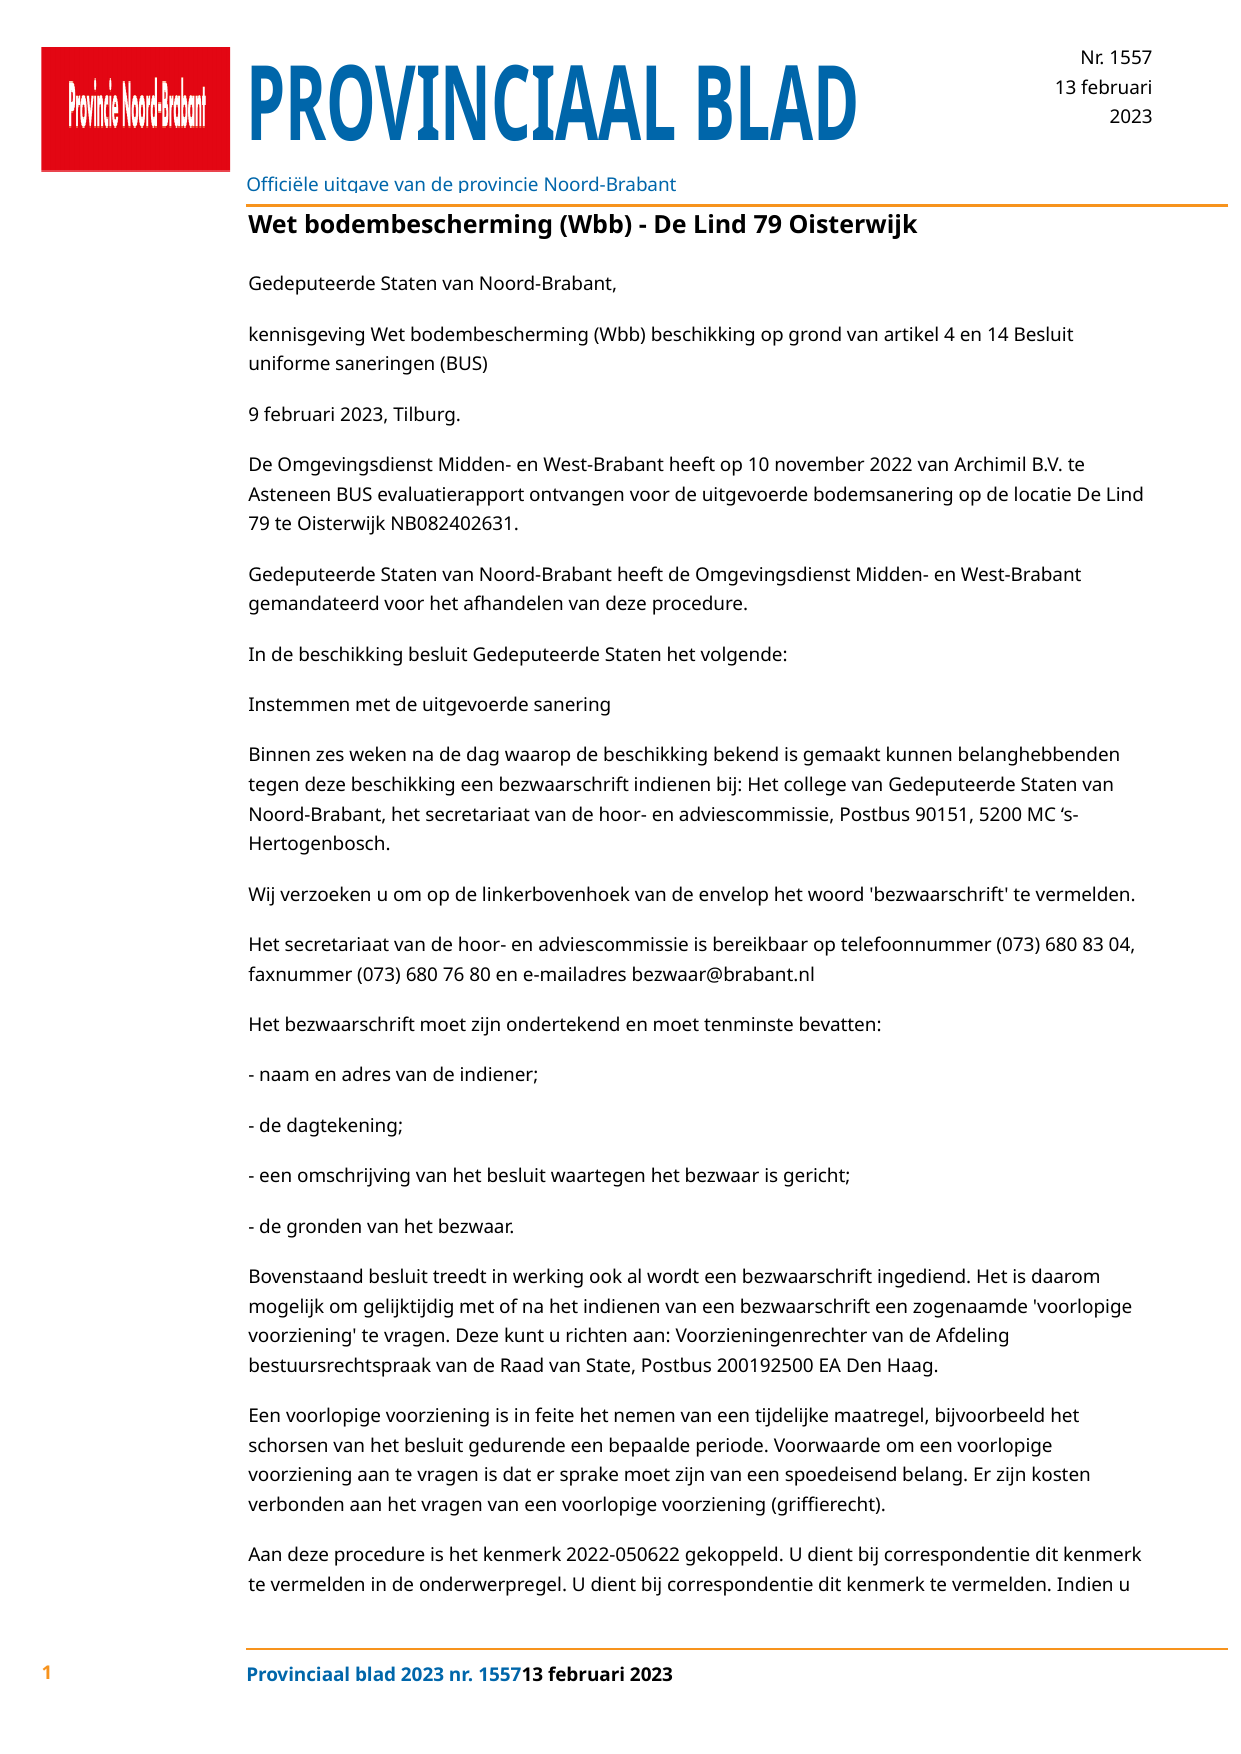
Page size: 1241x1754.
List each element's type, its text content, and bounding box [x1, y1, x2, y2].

text Het secretariaat van de hoor- en adviescommissie is bereikbaar op telefoonnummer (073) 680 83 04, faxnummer (073) 680 76 80 en e-mailadres bezwaar@brabant.nl [248, 931, 1152, 986]
text Aan deze procedure is het kenmerk 2022-050622 gekoppeld. U dient bij correspondentie dit kenmerk te vermelden in de onderwerpregel. U dient bij correspondentie dit kenmerk te vermelden. Indien u [248, 1542, 1152, 1597]
text Gedeputeerde Staten van Noord-Brabant heeft de Omgevingsdienst Midden- en West-Brabant gemandateerd voor het afhandelen van deze procedure. [248, 561, 1152, 616]
text - de dagtekening; [248, 1112, 1152, 1138]
text Wij verzoeken u om op de linkerbovenhoek van de envelop het woord 'bezwaarschrift' te vermelden. [248, 881, 1152, 906]
text Wet bodembescherming (Wbb) - De Lind 79 Oisterwijk [248, 207, 1152, 241]
text Het bezwaarschrift moet zijn ondertekend en moet tenminste bevatten: [248, 1011, 1152, 1037]
text Binnen zes weken na de dag waarop de beschikking bekend is gemaakt kunnen belanghebbenden tegen deze beschikking een bezwaarschrift indienen bij: Het college van Gedeputeerde Staten van Noord-Brabant, het secretariaat van de hoor- en adviescommissie, Postbus 90151, 5200 MC ‘s-Hertogenbosch. [248, 742, 1152, 856]
text Bovenstaand besluit treedt in werking ook al wordt een bezwaarschrift ingediend. Het is daarom mogelijk om gelijktijdig met of na het indienen van een bezwaarschrift een zogenaamde 'voorlopige voorziening' te vragen. Deze kunt u richten aan: Voorzieningenrechter van de Afdeling bestuursrechtspraak van de Raad van State, Postbus 200192500 EA Den Haag. [248, 1263, 1152, 1378]
text kennisgeving Wet bodembescherming (Wbb) beschikking op grond van artikel 4 en 14 Besluit uniforme saneringen (BUS) [248, 321, 1152, 376]
text In de beschikking besluit Gedeputeerde Staten het volgende: [248, 641, 1152, 666]
text De Omgevingsdienst Midden- en West-Brabant heeft op 10 november 2022 van Archimil B.V. te Asteneen BUS evaluatierapport ontvangen voor de uitgevoerde bodemsanering op de locatie De Lind 79 te Oisterwijk NB082402631. [248, 451, 1152, 536]
picture [41, 47, 231, 172]
text Instemmen met de uitgevoerde sanering [248, 691, 1152, 717]
text - naam en adres van de indiener; [248, 1062, 1152, 1087]
text Gedeputeerde Staten van Noord-Brabant, [248, 270, 1152, 296]
text Een voorlopige voorziening is in feite het nemen van een tijdelijke maatregel, bijvoorbeeld het schorsen van het besluit gedurende een bepaalde periode. Voorwaarde om een voorlopige voorziening aan te vragen is dat er sprake moet zijn van een spoedeisend belang. Er zijn kosten verbonden aan het vragen van een voorlopige voorziening (griffierecht). [248, 1402, 1152, 1517]
text 9 februari 2023, Tilburg. [248, 401, 1152, 426]
text - de gronden van het bezwaar. [248, 1213, 1152, 1238]
text - een omschrijving van het besluit waartegen het bezwaar is gericht; [248, 1162, 1152, 1188]
